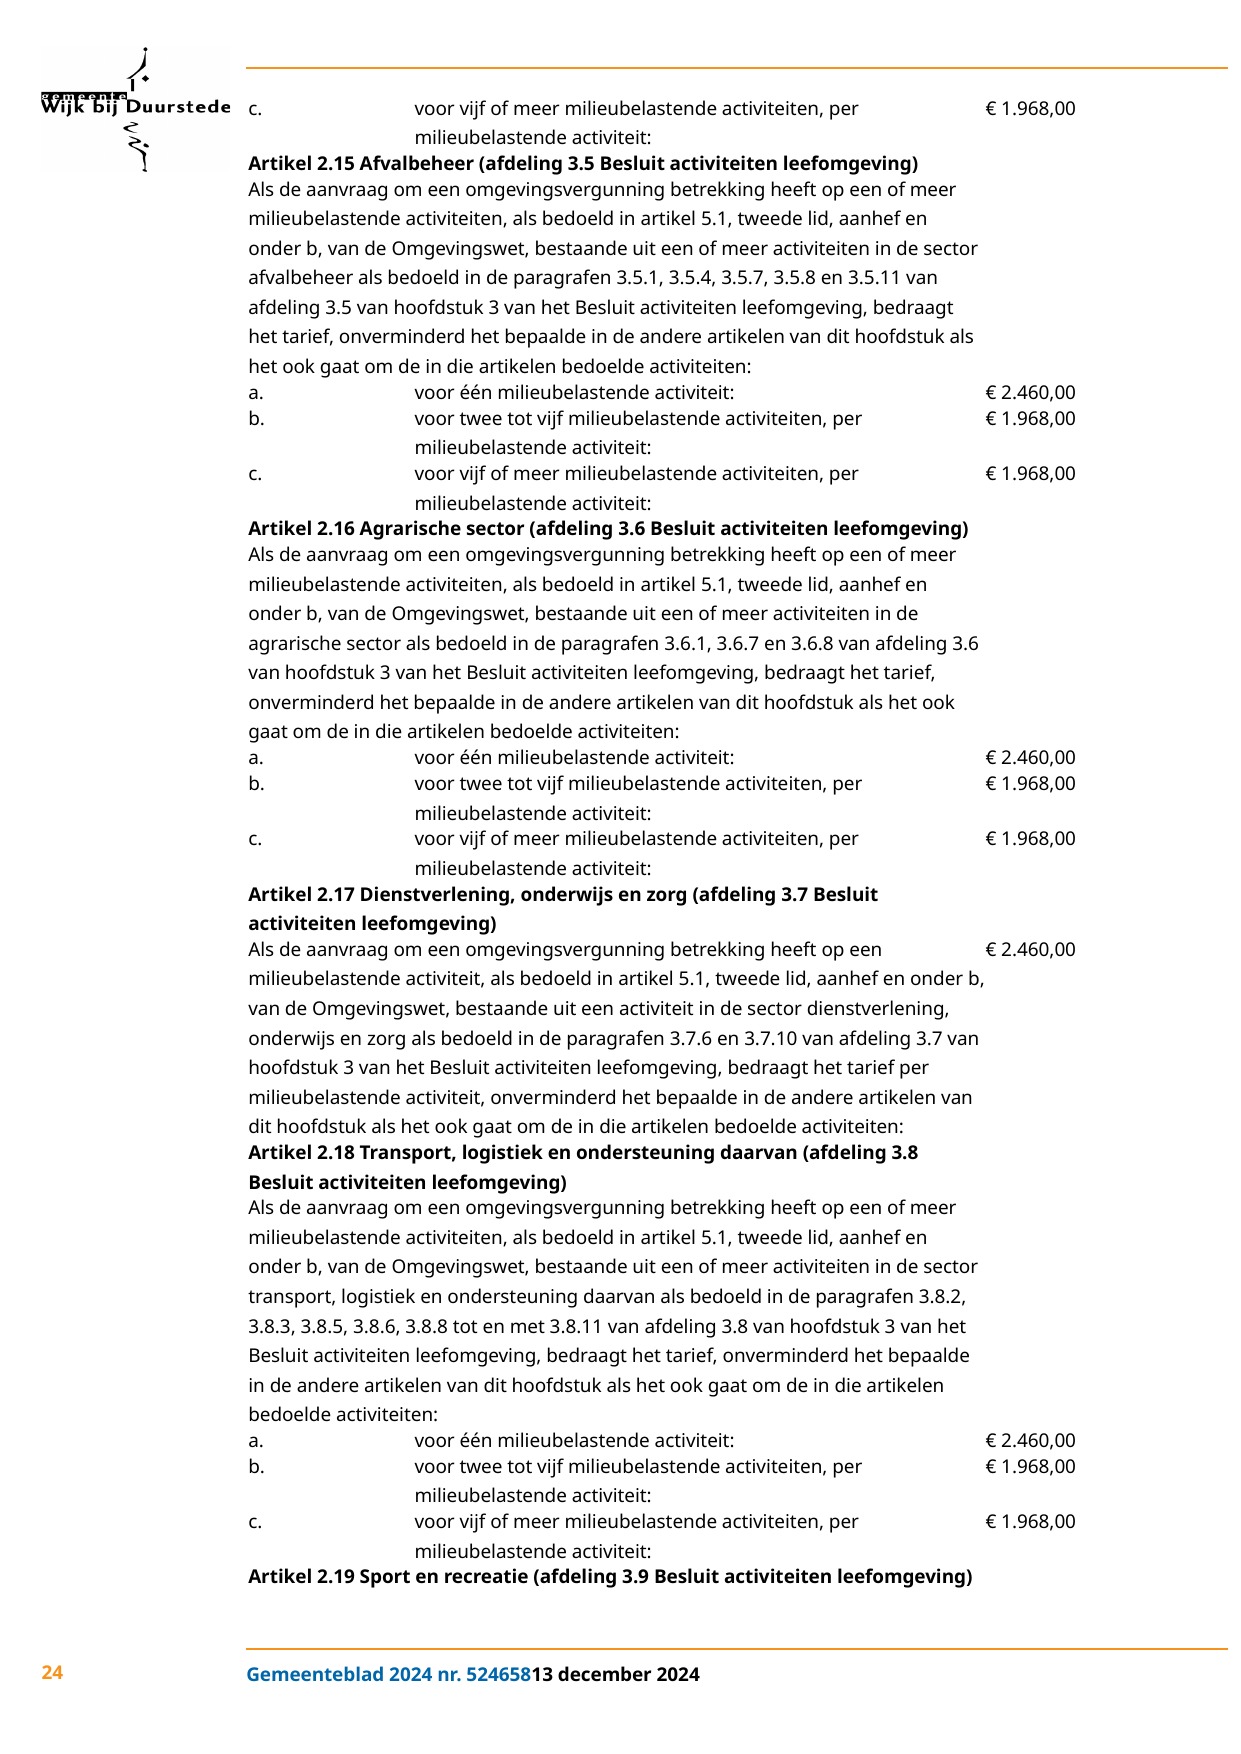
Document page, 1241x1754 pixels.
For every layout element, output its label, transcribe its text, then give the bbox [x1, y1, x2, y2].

table_cell voor één milieubelastende activiteit: [414, 379, 985, 405]
table_cell voor vijf of meer milieubelastende activiteiten, per milieubelastende activiteit: [414, 825, 985, 881]
table_cell Artikel 2.16 Agrarische sector (afdeling 3.6 Besluit activiteiten leefomgeving) [248, 515, 985, 541]
table_cell Als de aanvraag om een omgevingsvergunning betrekking heeft op een of meer milieubelastende activiteiten, als bedoeld in artikel 5.1, tweede lid, aanhef en onder b, van de Omgevingswet, bestaande uit een of meer activiteiten in de sector afvalbeheer als bedoeld in de paragrafen 3.5.1, 3.5.4, 3.5.7, 3.5.8 en 3.5.11 van afdeling 3.5 van hoofdstuk 3 van het Besluit activiteiten leefomgeving, bedraagt het tarief, onverminderd het bepaalde in de andere artikelen van dit hoofdstuk als het ook gaat om de in die artikelen bedoelde activiteiten: [248, 176, 985, 379]
table_cell [985, 1139, 1152, 1194]
table_cell Als de aanvraag om een omgevingsvergunning betrekking heeft op een of meer milieubelastende activiteiten, als bedoeld in artikel 5.1, tweede lid, aanhef en onder b, van de Omgevingswet, bestaande uit een of meer activiteiten in de sector transport, logistiek en ondersteuning daarvan als bedoeld in de paragrafen 3.8.2, 3.8.3, 3.8.5, 3.8.6, 3.8.8 tot en met 3.8.11 van afdeling 3.8 van hoofdstuk 3 van het Besluit activiteiten leefomgeving, bedraagt het tarief, onverminderd het bepaalde in de andere artikelen van dit hoofdstuk als het ook gaat om de in die artikelen bedoelde activiteiten: [248, 1195, 985, 1427]
table_cell voor twee tot vijf milieubelastende activiteiten, per milieubelastende activiteit: [414, 770, 985, 825]
table_cell [985, 150, 1152, 176]
table_cell voor vijf of meer milieubelastende activiteiten, per milieubelastende activiteit: [414, 95, 985, 150]
table_cell c. [248, 95, 414, 150]
table_cell Als de aanvraag om een omgevingsvergunning betrekking heeft op een milieubelastende activiteit, als bedoeld in artikel 5.1, tweede lid, aanhef en onder b, van de Omgevingswet, bestaande uit een activiteit in de sector dienstverlening, onderwijs en zorg als bedoeld in de paragrafen 3.7.6 en 3.7.10 van afdeling 3.7 van hoofdstuk 3 van het Besluit activiteiten leefomgeving, bedraagt het tarief per milieubelastende activiteit, onverminderd het bepaalde in de andere artikelen van dit hoofdstuk als het ook gaat om de in die artikelen bedoelde activiteiten: [248, 936, 985, 1139]
table_cell € 1.968,00 [985, 460, 1152, 515]
table_cell Als de aanvraag om een omgevingsvergunning betrekking heeft op een of meer milieubelastende activiteiten, als bedoeld in artikel 5.1, tweede lid, aanhef en onder b, van de Omgevingswet, bestaande uit een of meer activiteiten in de agrarische sector als bedoeld in de paragrafen 3.6.1, 3.6.7 en 3.6.8 van afdeling 3.6 van hoofdstuk 3 van het Besluit activiteiten leefomgeving, bedraagt het tarief, onverminderd het bepaalde in de andere artikelen van dit hoofdstuk als het ook gaat om de in die artikelen bedoelde activiteiten: [248, 541, 985, 744]
table_cell [985, 176, 1152, 379]
table_cell € 1.968,00 [985, 770, 1152, 825]
table_cell € 2.460,00 [985, 1428, 1152, 1453]
table_cell b. [248, 1453, 414, 1508]
table_cell b. [248, 770, 414, 825]
table_cell c. [248, 1509, 414, 1564]
table_cell a. [248, 1428, 414, 1453]
table_cell € 1.968,00 [985, 825, 1152, 881]
table_cell a. [248, 744, 414, 770]
table_cell a. [248, 379, 414, 405]
table_cell [985, 1564, 1152, 1589]
table_cell [985, 515, 1152, 541]
table_cell € 2.460,00 [985, 744, 1152, 770]
table_cell € 1.968,00 [985, 1509, 1152, 1564]
table_cell € 1.968,00 [985, 405, 1152, 460]
table_cell € 2.460,00 [985, 379, 1152, 405]
table_cell voor vijf of meer milieubelastende activiteiten, per milieubelastende activiteit: [414, 460, 985, 515]
table_cell voor twee tot vijf milieubelastende activiteiten, per milieubelastende activiteit: [414, 1453, 985, 1508]
table_cell [985, 1195, 1152, 1427]
table_cell [985, 541, 1152, 744]
table_cell voor vijf of meer milieubelastende activiteiten, per milieubelastende activiteit: [414, 1509, 985, 1564]
table_cell Artikel 2.18 Transport, logistiek en ondersteuning daarvan (afdeling 3.8 Besluit activiteiten leefomgeving) [248, 1139, 985, 1194]
picture [41, 47, 231, 172]
table_cell voor één milieubelastende activiteit: [414, 744, 985, 770]
table_cell voor twee tot vijf milieubelastende activiteiten, per milieubelastende activiteit: [414, 405, 985, 460]
table_cell € 1.968,00 [985, 95, 1152, 150]
table_cell c. [248, 460, 414, 515]
table_cell Artikel 2.15 Afvalbeheer (afdeling 3.5 Besluit activiteiten leefomgeving) [248, 150, 985, 176]
table_cell Artikel 2.17 Dienstverlening, onderwijs en zorg (afdeling 3.7 Besluit activiteiten leefomgeving) [248, 881, 985, 936]
table_cell € 2.460,00 [985, 936, 1152, 1139]
table_cell Artikel 2.19 Sport en recreatie (afdeling 3.9 Besluit activiteiten leefomgeving) [248, 1564, 985, 1589]
table_cell voor één milieubelastende activiteit: [414, 1428, 985, 1453]
table_cell [985, 881, 1152, 936]
table_cell b. [248, 405, 414, 460]
table_cell c. [248, 825, 414, 881]
table_cell € 1.968,00 [985, 1453, 1152, 1508]
